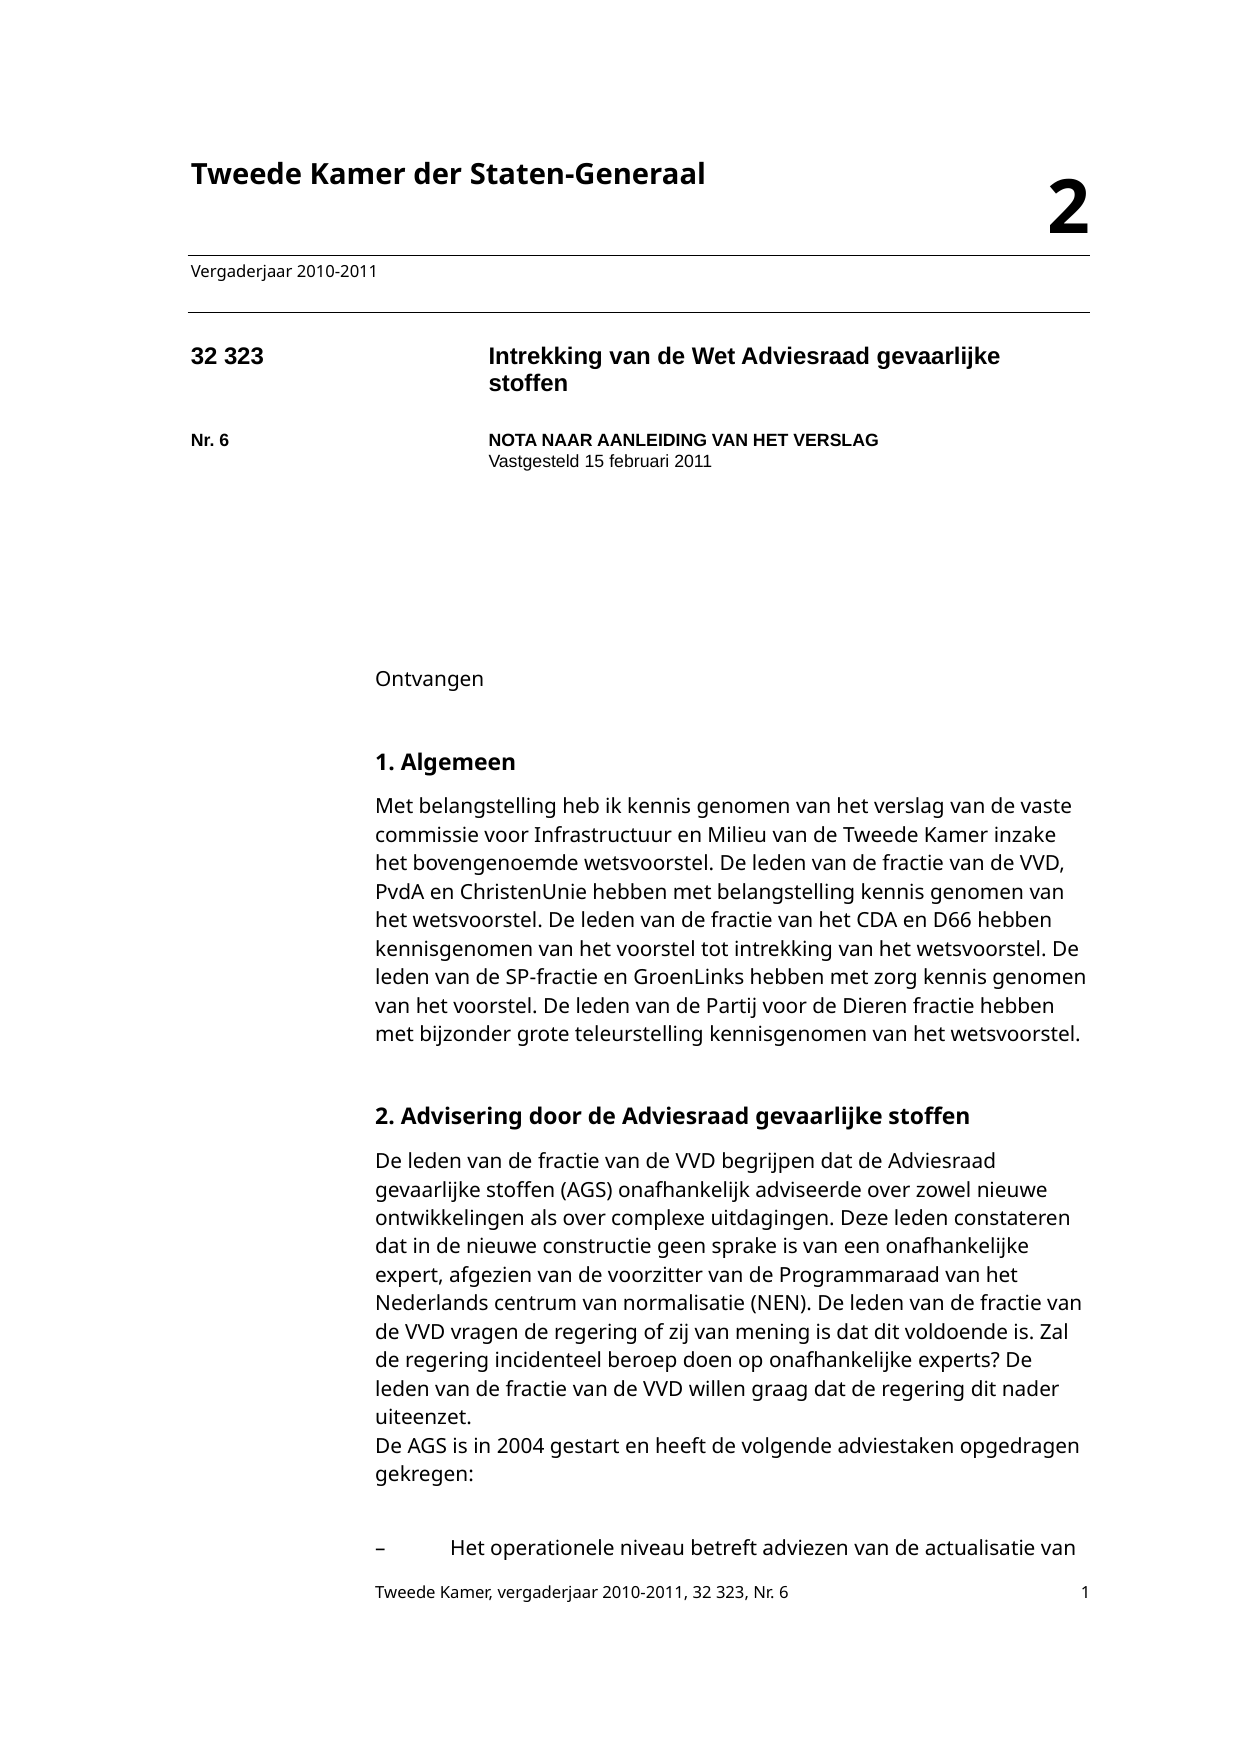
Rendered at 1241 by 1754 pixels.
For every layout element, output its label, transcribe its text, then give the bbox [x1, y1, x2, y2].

table_cell [188, 313, 485, 339]
table_cell [485, 313, 1090, 339]
text Met belangstelling heb ik kennis genomen van het verslag van de vaste commissie voor Infrastructuur en Milieu van de Tweede Kamer inzake het bovengenoemde wetsvoorstel. De leden van de fractie van de VVD, PvdA en ChristenUnie hebben met belangstelling kennis genomen van het wetsvoorstel. De leden van de fractie van het CDA en D66 hebben kennisgenomen van het voorstel tot intrekking van het wetsvoorstel. De leden van de SP-fractie en GroenLinks hebben met zorg kennis genomen van het voorstel. De leden van de Partij voor de Dieren fractie hebben met bijzonder grote teleurstelling kennisgenomen van het wetsvoorstel. [375, 792, 1090, 1048]
text Ontvangen [375, 664, 1090, 693]
text De AGS is in 2004 gestart en heeft de volgende adviestaken opgedragen gekregen: [375, 1431, 1090, 1488]
subtitle 2. Advisering door de Adviesraad gevaarlijke stoffen [375, 1100, 1090, 1131]
table_cell Intrekking van de Wet Adviesraad gevaarlijke stoffen [485, 339, 1090, 427]
table_cell 32 323 [188, 339, 485, 427]
table_cell Nr. 6 [188, 427, 485, 546]
subtitle 1. Algemeen [375, 745, 1090, 777]
table_cell NOTA NAAR AANLEIDING VAN HET VERSLAG Vastgesteld 15 februari 2011 [485, 427, 1090, 546]
table_header 2 [910, 150, 1090, 255]
table_cell [485, 256, 1090, 312]
table_header Tweede Kamer der Staten-Generaal [188, 150, 909, 255]
list Het operationele niveau betreft adviezen van de actualisatie van [375, 1533, 1090, 1561]
table_cell Vergaderjaar 2010-2011 [188, 256, 485, 312]
text De leden van de fractie van de VVD begrijpen dat de Adviesraad gevaarlijke stoffen (AGS) onafhankelijk adviseerde over zowel nieuwe ontwikkelingen als over complexe uitdagingen. Deze leden constateren dat in de nieuwe constructie geen sprake is van een onafhankelijke expert, afgezien van de voorzitter van de Programmaraad van het Nederlands centrum van normalisatie (NEN). De leden van de fractie van de VVD vragen de regering of zij van mening is dat dit voldoende is. Zal de regering incidenteel beroep doen op onafhankelijke experts? De leden van de fractie van de VVD willen graag dat de regering dit nader uiteenzet. [375, 1146, 1090, 1431]
